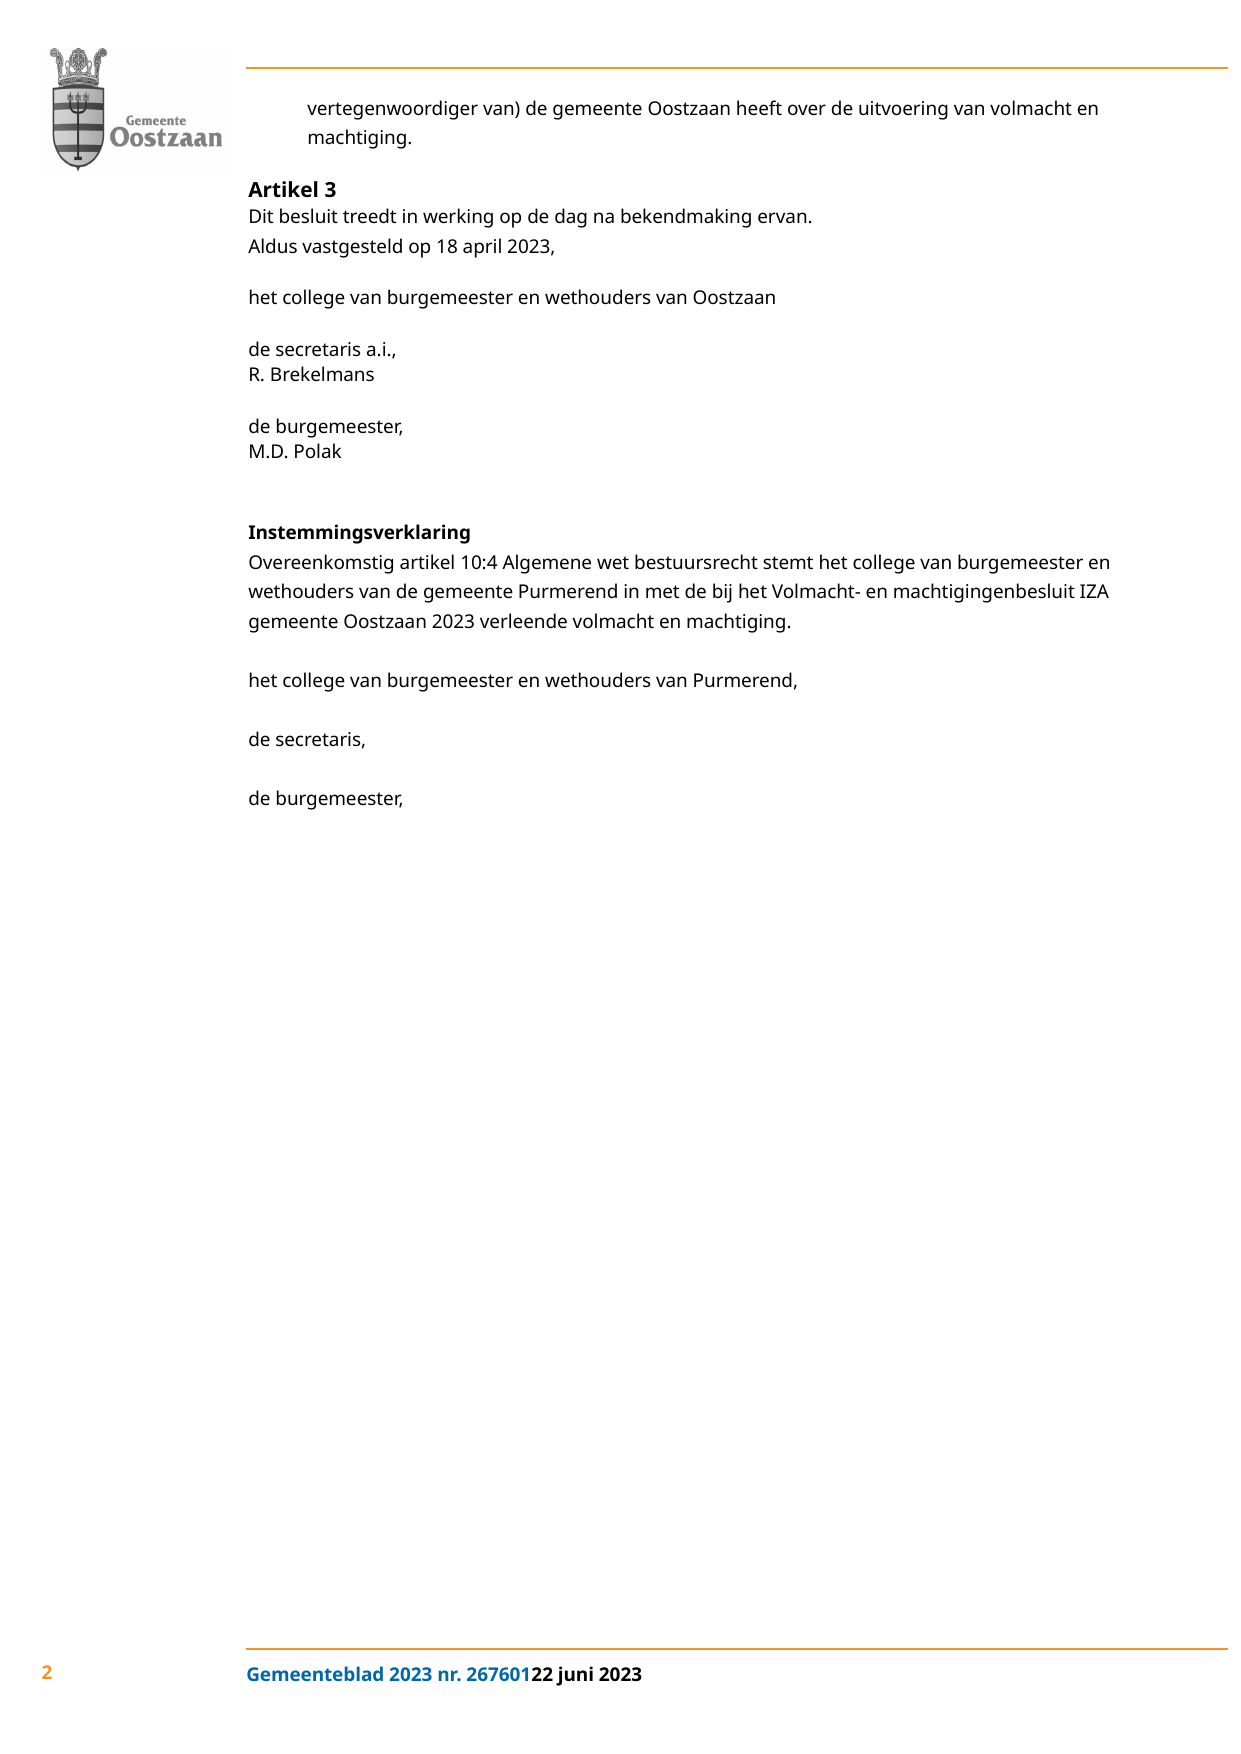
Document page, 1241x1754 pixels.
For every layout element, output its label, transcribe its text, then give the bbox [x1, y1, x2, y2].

picture [41, 47, 231, 172]
text R. Brekelmans [248, 361, 1152, 387]
text het college van burgemeester en wethouders van Oostzaan [248, 284, 1152, 310]
text de burgemeester, [248, 413, 1152, 439]
text Artikel 3 [248, 175, 1152, 203]
text Aldus vastgesteld op 18 april 2023, [248, 233, 1152, 258]
text Instemmingsverklaring [248, 519, 1152, 545]
list vertegenwoordiger van) de gemeente Oostzaan heeft over de uitvoering van volmacht en machtiging. [248, 95, 1152, 150]
text de secretaris a.i., [248, 336, 1152, 361]
text het college van burgemeester en wethouders van Purmerend, [248, 667, 1152, 693]
text Dit besluit treedt in werking op de dag na bekendmaking ervan. [248, 203, 1152, 229]
text M.D. Polak [248, 439, 1152, 464]
text de secretaris, [248, 726, 1152, 752]
text Overeenkomstig artikel 10:4 Algemene wet bestuursrecht stemt het college van burgemeester en wethouders van de gemeente Purmerend in met de bij het Volmacht- en machtigingenbesluit IZA gemeente Oostzaan 2023 verleende volmacht en machtiging. [248, 549, 1152, 634]
text de burgemeester, [248, 786, 1152, 811]
